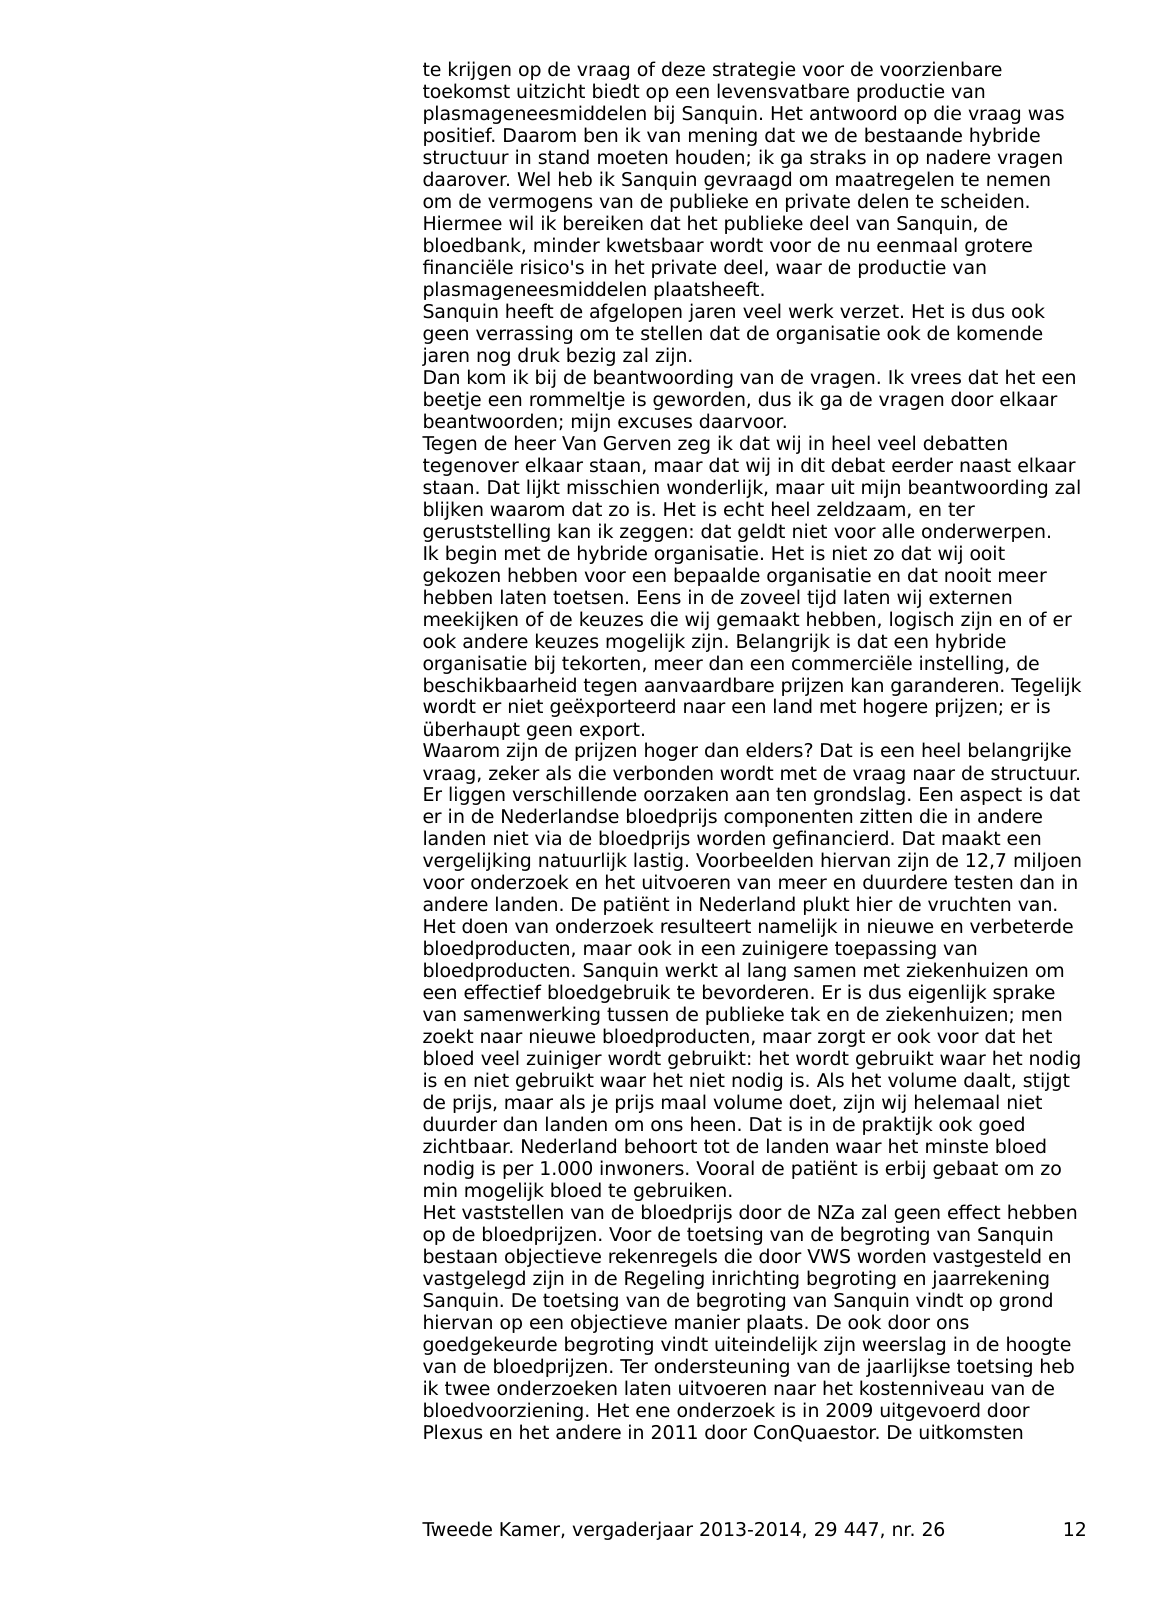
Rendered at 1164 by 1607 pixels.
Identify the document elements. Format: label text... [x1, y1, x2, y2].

text te krijgen op de vraag of deze strategie voor de voorzienbare toekomst uitzicht biedt op een levensvatbare productie van plasmageneesmiddelen bij Sanquin. Het antwoord op die vraag was positief. Daarom ben ik van mening dat we de bestaande hybride structuur in stand moeten houden; ik ga straks in op nadere vragen daarover. Wel heb ik Sanquin gevraagd om maatregelen te nemen om de vermogens van de publieke en private delen te scheiden. Hiermee wil ik bereiken dat het publieke deel van Sanquin, de bloedbank, minder kwetsbaar wordt voor de nu eenmaal grotere financiële risico's in het private deel, waar de productie van plasmageneesmiddelen plaatsheeft. [422, 59, 1087, 301]
text Sanquin heeft de afgelopen jaren veel werk verzet. Het is dus ook geen verrassing om te stellen dat de organisatie ook de komende jaren nog druk bezig zal zijn. [422, 301, 1087, 367]
text Dan kom ik bij de beantwoording van de vragen. Ik vrees dat het een beetje een rommeltje is geworden, dus ik ga de vragen door elkaar beantwoorden; mijn excuses daarvoor. [422, 367, 1087, 433]
text Het vaststellen van de bloedprijs door de NZa zal geen effect hebben op de bloedprijzen. Voor de toetsing van de begroting van Sanquin bestaan objectieve rekenregels die door VWS worden vastgesteld en vastgelegd zijn in de Regeling inrichting begroting en jaarrekening Sanquin. De toetsing van de begroting van Sanquin vindt op grond hiervan op een objectieve manier plaats. De ook door ons goedgekeurde begroting vindt uiteindelijk zijn weerslag in de hoogte van de bloedprijzen. Ter ondersteuning van de jaarlijkse toetsing heb ik twee onderzoeken laten uitvoeren naar het kostenniveau van de bloedvoorziening. Het ene onderzoek is in 2009 uitgevoerd door Plexus en het andere in 2011 door ConQuaestor. De uitkomsten [422, 1202, 1087, 1444]
text Tegen de heer Van Gerven zeg ik dat wij in heel veel debatten tegenover elkaar staan, maar dat wij in dit debat eerder naast elkaar staan. Dat lijkt misschien wonderlijk, maar uit mijn beantwoording zal blijken waarom dat zo is. Het is echt heel zeldzaam, en ter geruststelling kan ik zeggen: dat geldt niet voor alle onderwerpen. [422, 433, 1087, 543]
text Waarom zijn de prijzen hoger dan elders? Dat is een heel belangrijke vraag, zeker als die verbonden wordt met de vraag naar de structuur. Er liggen verschillende oorzaken aan ten grondslag. Een aspect is dat er in de Nederlandse bloedprijs componenten zitten die in andere landen niet via de bloedprijs worden gefinancierd. Dat maakt een vergelijking natuurlijk lastig. Voorbeelden hiervan zijn de 12,7 miljoen voor onderzoek en het uitvoeren van meer en duurdere testen dan in andere landen. De patiënt in Nederland plukt hier de vruchten van. Het doen van onderzoek resulteert namelijk in nieuwe en verbeterde bloedproducten, maar ook in een zuinigere toepassing van bloedproducten. Sanquin werkt al lang samen met ziekenhuizen om een effectief bloedgebruik te bevorderen. Er is dus eigenlijk sprake van samenwerking tussen de publieke tak en de ziekenhuizen; men zoekt naar nieuwe bloedproducten, maar zorgt er ook voor dat het bloed veel zuiniger wordt gebruikt: het wordt gebruikt waar het nodig is en niet gebruikt waar het niet nodig is. Als het volume daalt, stijgt de prijs, maar als je prijs maal volume doet, zijn wij helemaal niet duurder dan landen om ons heen. Dat is in de praktijk ook goed zichtbaar. Nederland behoort tot de landen waar het minste bloed nodig is per 1.000 inwoners. Vooral de patiënt is erbij gebaat om zo min mogelijk bloed te gebruiken. [422, 740, 1087, 1202]
text Ik begin met de hybride organisatie. Het is niet zo dat wij ooit gekozen hebben voor een bepaalde organisatie en dat nooit meer hebben laten toetsen. Eens in de zoveel tijd laten wij externen meekijken of de keuzes die wij gemaakt hebben, logisch zijn en of er ook andere keuzes mogelijk zijn. Belangrijk is dat een hybride organisatie bij tekorten, meer dan een commerciële instelling, de beschikbaarheid tegen aanvaardbare prijzen kan garanderen. Tegelijk wordt er niet geëxporteerd naar een land met hogere prijzen; er is überhaupt geen export. [422, 543, 1087, 740]
